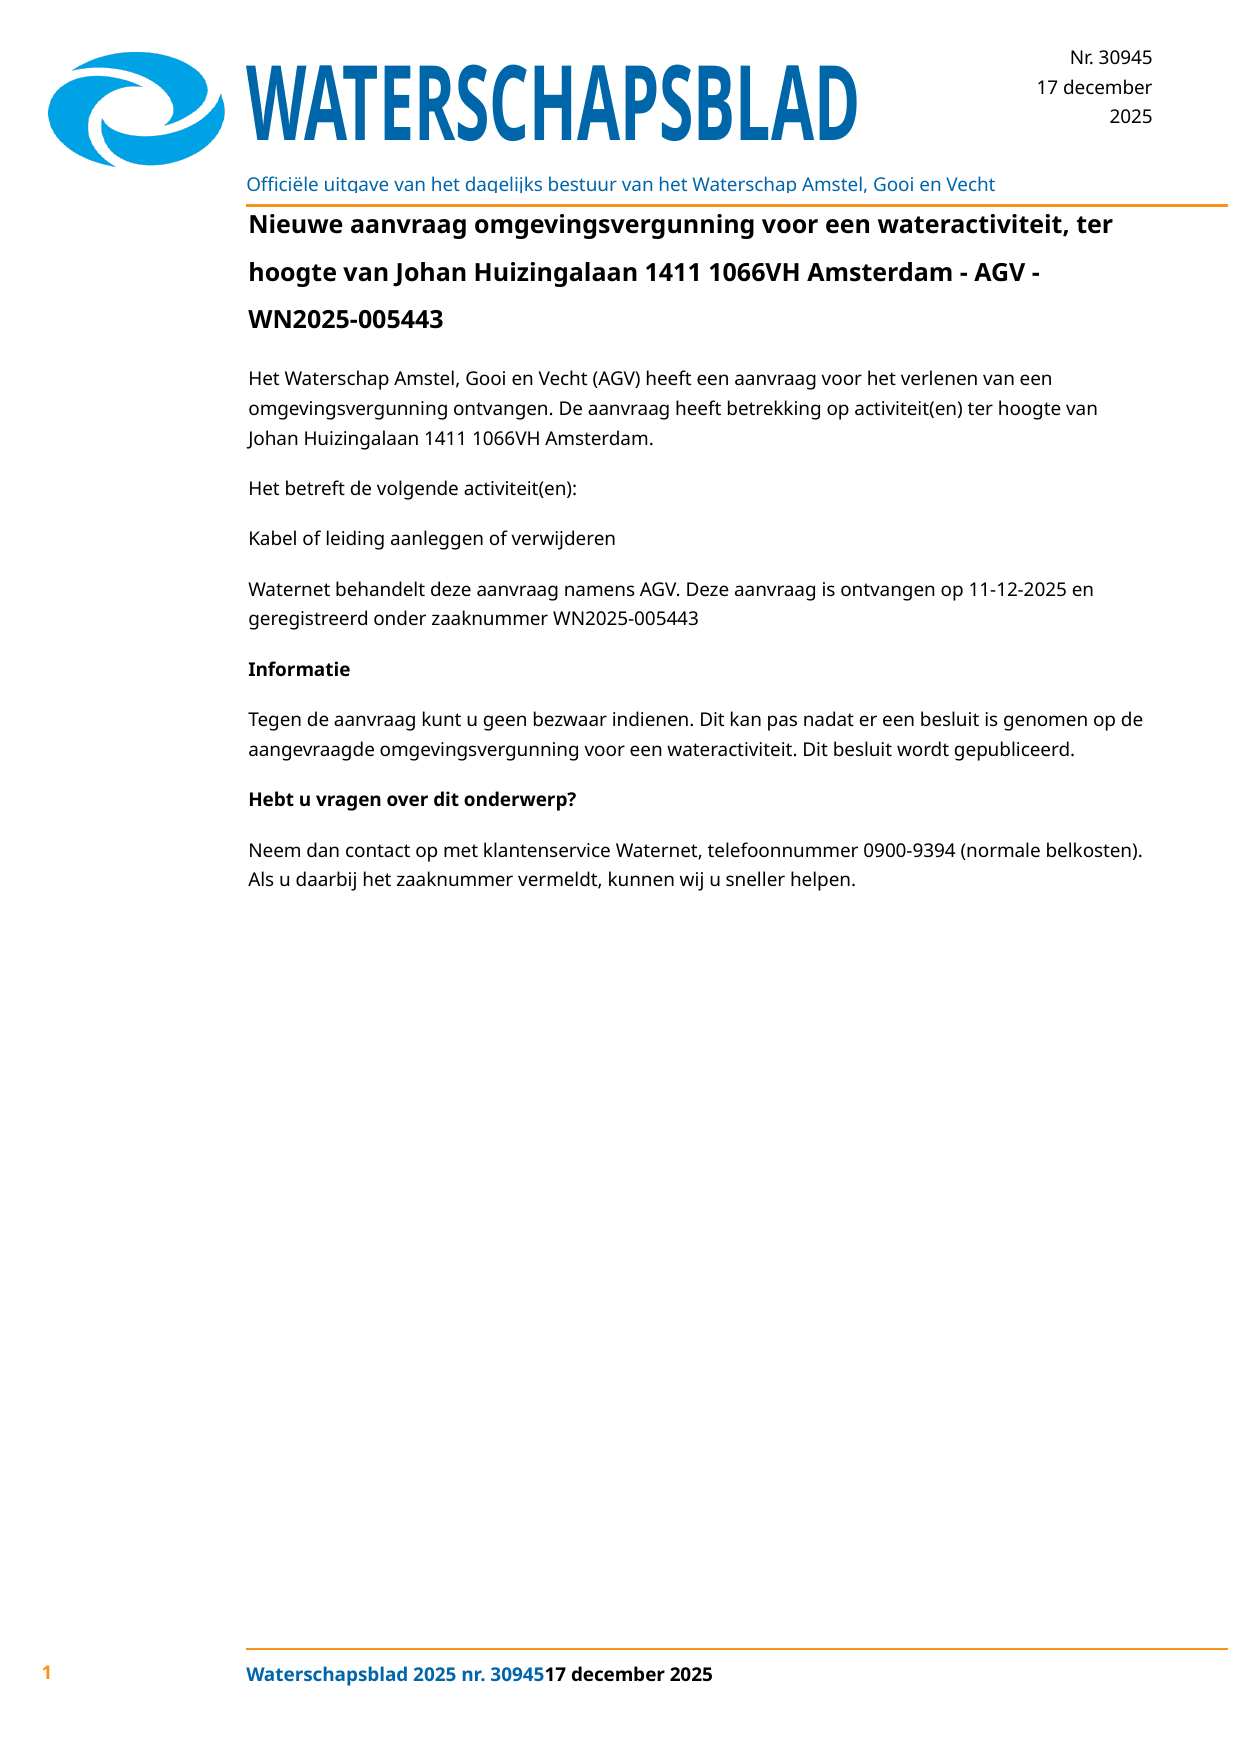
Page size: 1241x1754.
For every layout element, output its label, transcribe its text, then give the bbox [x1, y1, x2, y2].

text Tegen de aanvraag kunt u geen bezwaar indienen. Dit kan pas nadat er een besluit is genomen op de aangevraagde omgevingsvergunning voor een wateractiviteit. Dit besluit wordt gepubliceerd. [248, 706, 1152, 762]
text Kabel of leiding aanleggen of verwijderen [248, 526, 1152, 551]
text Hebt u vragen over dit onderwerp? [248, 786, 1152, 812]
picture [41, 47, 231, 172]
text Het Waterschap Amstel, Gooi en Vecht (AGV) heeft een aanvraag voor het verlenen van een omgevingsvergunning ontvangen. De aanvraag heeft betrekking op activiteit(en) ter hoogte van Johan Huizingalaan 1411 1066VH Amsterdam. [248, 366, 1152, 450]
text Neem dan contact op met klantenservice Waternet, telefoonnummer 0900-9394 (normale belkosten). Als u daarbij het zaaknummer vermeldt, kunnen wij u sneller helpen. [248, 837, 1152, 892]
text Waternet behandelt deze aanvraag namens AGV. Deze aanvraag is ontvangen op 11-12-2025 en geregistreerd onder zaaknummer WN2025-005443 [248, 576, 1152, 631]
text Het betreft de volgende activiteit(en): [248, 475, 1152, 501]
text Nieuwe aanvraag omgevingsvergunning voor een wateractiviteit, ter hoogte van Johan Huizingalaan 1411 1066VH Amsterdam - AGV - WN2025-005443 [248, 207, 1152, 336]
text Informatie [248, 656, 1152, 682]
